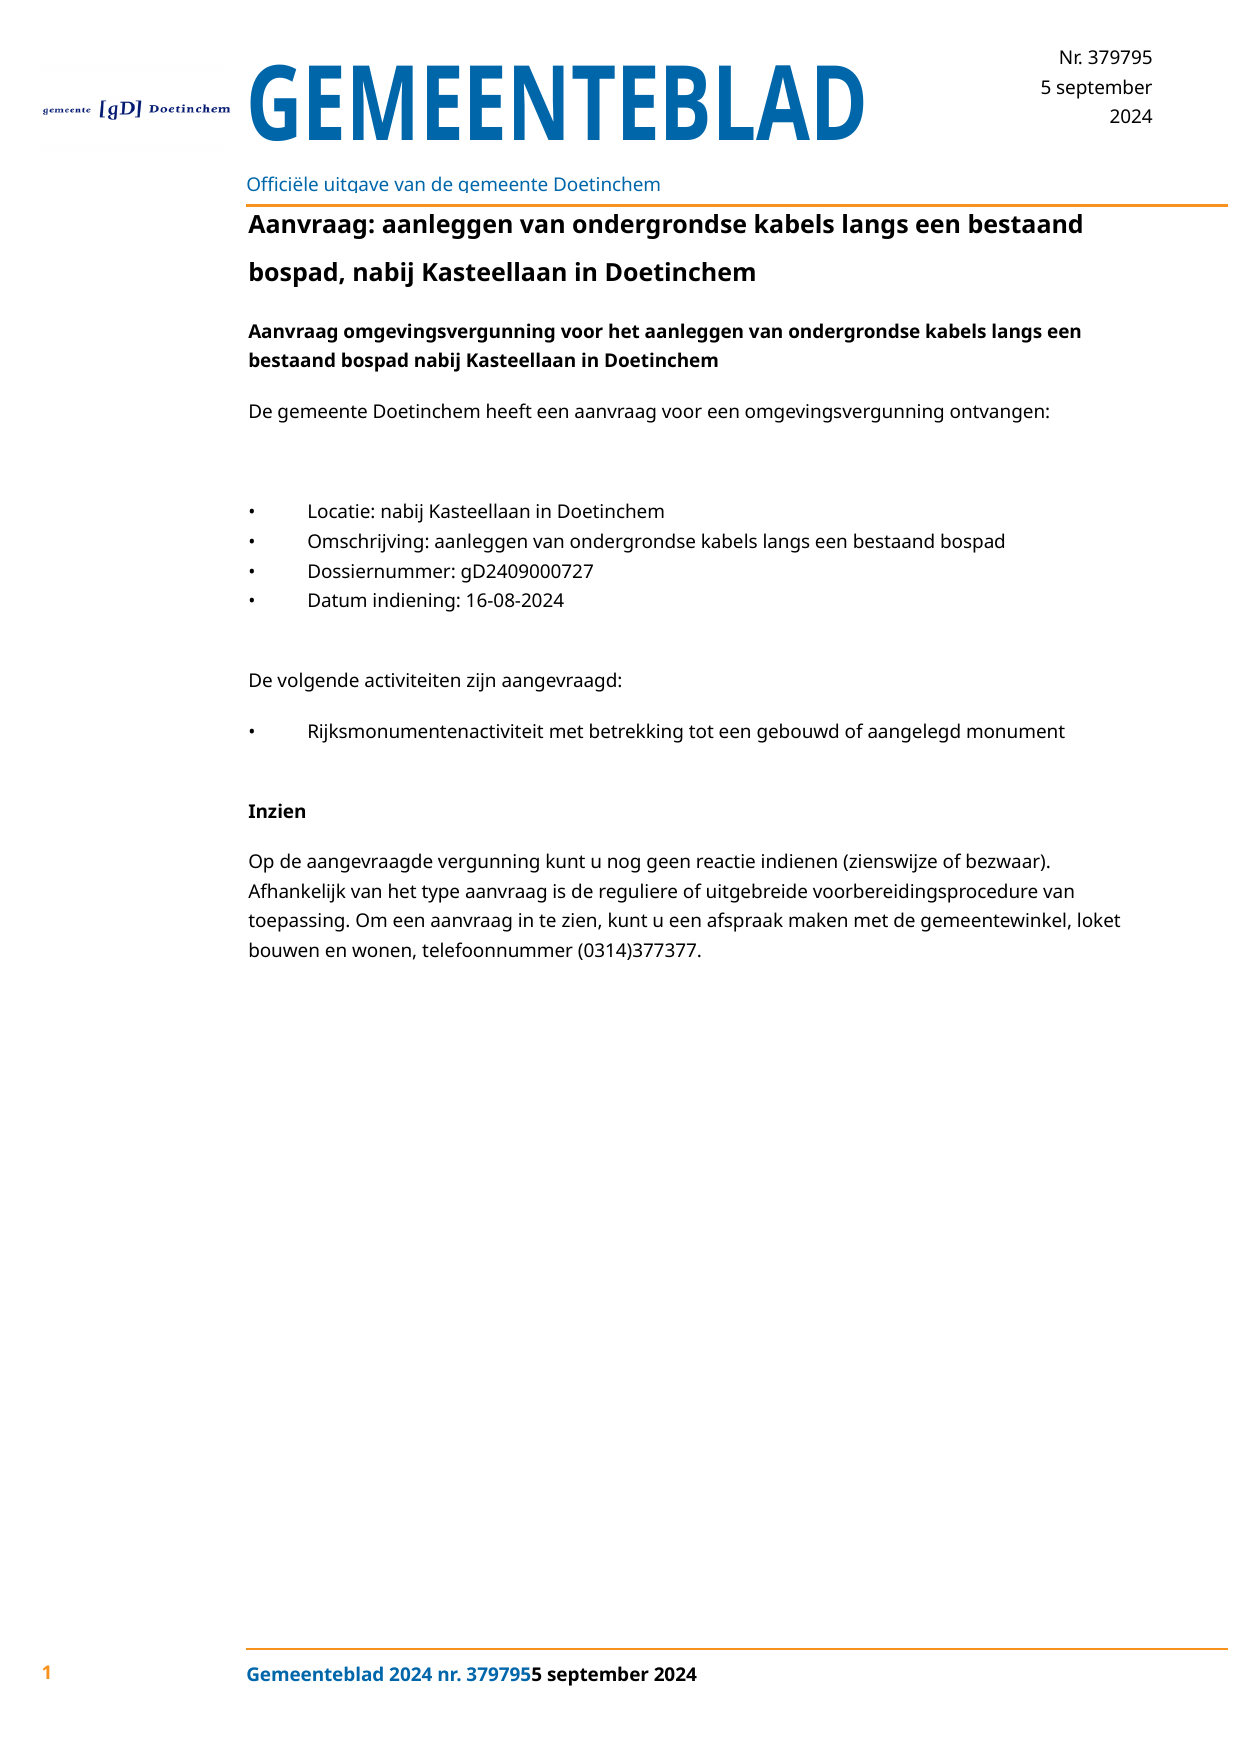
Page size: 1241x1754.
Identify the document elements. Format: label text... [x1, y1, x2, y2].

picture [41, 47, 231, 172]
text Inzien [248, 798, 1152, 824]
text De volgende activiteiten zijn aangevraagd: [248, 667, 1152, 693]
text De gemeente Doetinchem heeft een aanvraag voor een omgevingsvergunning ontvangen: [248, 398, 1152, 424]
text Aanvraag omgevingsvergunning voor het aanleggen van ondergrondse kabels langs een bestaand bospad nabij Kasteellaan in Doetinchem [248, 318, 1152, 373]
list Locatie: nabij Kasteellaan in Doetinchem [248, 499, 1152, 524]
text Op de aangevraagde vergunning kunt u nog geen reactie indienen (zienswijze of bezwaar). Afhankelijk van het type aanvraag is de reguliere of uitgebreide voorbereidingsprocedure van toepassing. Om een aanvraag in te zien, kunt u een afspraak maken met de gemeentewinkel, loket bouwen en wonen, telefoonnummer (0314)377377. [248, 848, 1152, 963]
text Aanvraag: aanleggen van ondergrondse kabels langs een bestaand bospad, nabij Kasteellaan in Doetinchem [248, 207, 1152, 288]
list Dossiernummer: gD2409000727 [248, 558, 1152, 584]
list Datum indiening: 16-08-2024 [248, 587, 1152, 613]
list Rijksmonumentenactiviteit met betrekking tot een gebouwd of aangelegd monument [248, 718, 1152, 744]
list Omschrijving: aanleggen van ondergrondse kabels langs een bestaand bospad [248, 528, 1152, 554]
